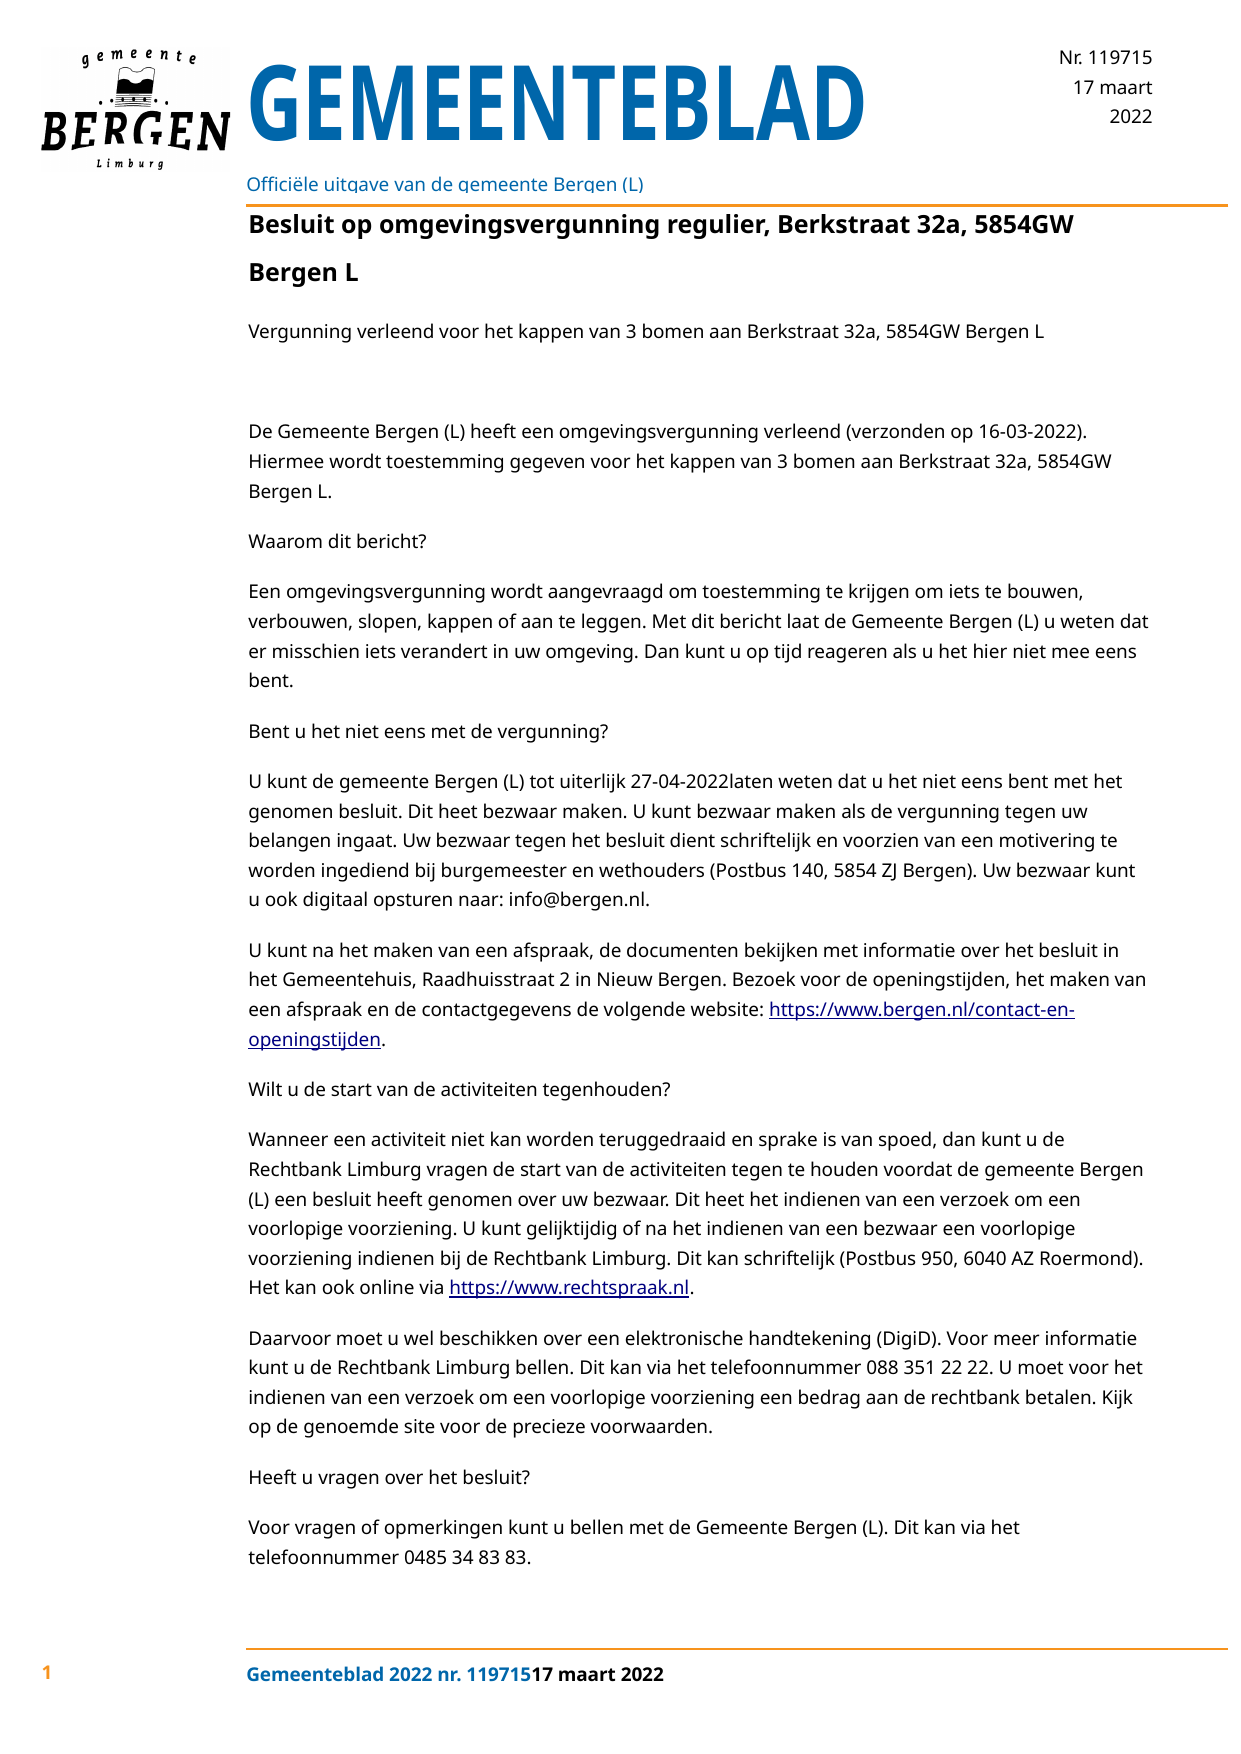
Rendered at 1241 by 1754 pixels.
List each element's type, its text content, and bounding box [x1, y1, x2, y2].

text Daarvoor moet u wel beschikken over een elektronische handtekening (DigiD). Voor meer informatie kunt u de Rechtbank Limburg bellen. Dit kan via het telefoonnummer 088 351 22 22. U moet voor het indienen van een verzoek om een voorlopige voorziening een bedrag aan de rechtbank betalen. Kijk op de genoemde site voor de precieze voorwaarden. [248, 1325, 1152, 1439]
picture [41, 47, 231, 172]
text De Gemeente Bergen (L) heeft een omgevingsvergunning verleend (verzonden op 16-03-2022). Hiermee wordt toestemming gegeven voor het kappen van 3 bomen aan Berkstraat 32a, 5854GW Bergen L. [248, 419, 1152, 504]
text Voor vragen of opmerkingen kunt u bellen met de Gemeente Bergen (L). Dit kan via het telefoonnummer 0485 34 83 83. [248, 1514, 1152, 1570]
text Besluit op omgevingsvergunning regulier, Berkstraat 32a, 5854GW Bergen L [248, 207, 1152, 288]
text Wanneer een activiteit niet kan worden teruggedraaid en sprake is van spoed, dan kunt u de Rechtbank Limburg vragen de start van de activiteiten tegen te houden voordat de gemeente Bergen (L) een besluit heeft genomen over uw bezwaar. Dit heet het indienen van een verzoek om een voorlopige voorziening. U kunt gelijktijdig of na het indienen van een bezwaar een voorlopige voorziening indienen bij de Rechtbank Limburg. Dit kan schriftelijk (Postbus 950, 6040 AZ Roermond). Het kan ook online via https://www.rechtspraak.nl. [248, 1127, 1152, 1300]
text Wilt u de start van de activiteiten tegenhouden? [248, 1076, 1152, 1102]
text Bent u het niet eens met de vergunning? [248, 718, 1152, 744]
text Een omgevingsvergunning wordt aangevraagd om toestemming te krijgen om iets te bouwen, verbouwen, slopen, kappen of aan te leggen. Met dit bericht laat de Gemeente Bergen (L) u weten dat er misschien iets verandert in uw omgeving. Dan kunt u op tijd reageren als u het hier niet mee eens bent. [248, 579, 1152, 693]
text Vergunning verleend voor het kappen van 3 bomen aan Berkstraat 32a, 5854GW Bergen L [248, 318, 1152, 344]
text Waarom dit bericht? [248, 528, 1152, 554]
text U kunt na het maken van een afspraak, de documenten bekijken met informatie over het besluit in het Gemeentehuis, Raadhuisstraat 2 in Nieuw Bergen. Bezoek voor de openingstijden, het maken van een afspraak en de contactgegevens de volgende website: https://www.bergen.nl/contact-en-openingstijden. [248, 937, 1152, 1052]
text Heeft u vragen over het besluit? [248, 1464, 1152, 1490]
text U kunt de gemeente Bergen (L) tot uiterlijk 27-04-2022laten weten dat u het niet eens bent met het genomen besluit. Dit heet bezwaar maken. U kunt bezwaar maken als de vergunning tegen uw belangen ingaat. Uw bezwaar tegen het besluit dient schriftelijk en voorzien van een motivering te worden ingediend bij burgemeester en wethouders (Postbus 140, 5854 ZJ Bergen). Uw bezwaar kunt u ook digitaal opsturen naar: info@bergen.nl. [248, 768, 1152, 912]
